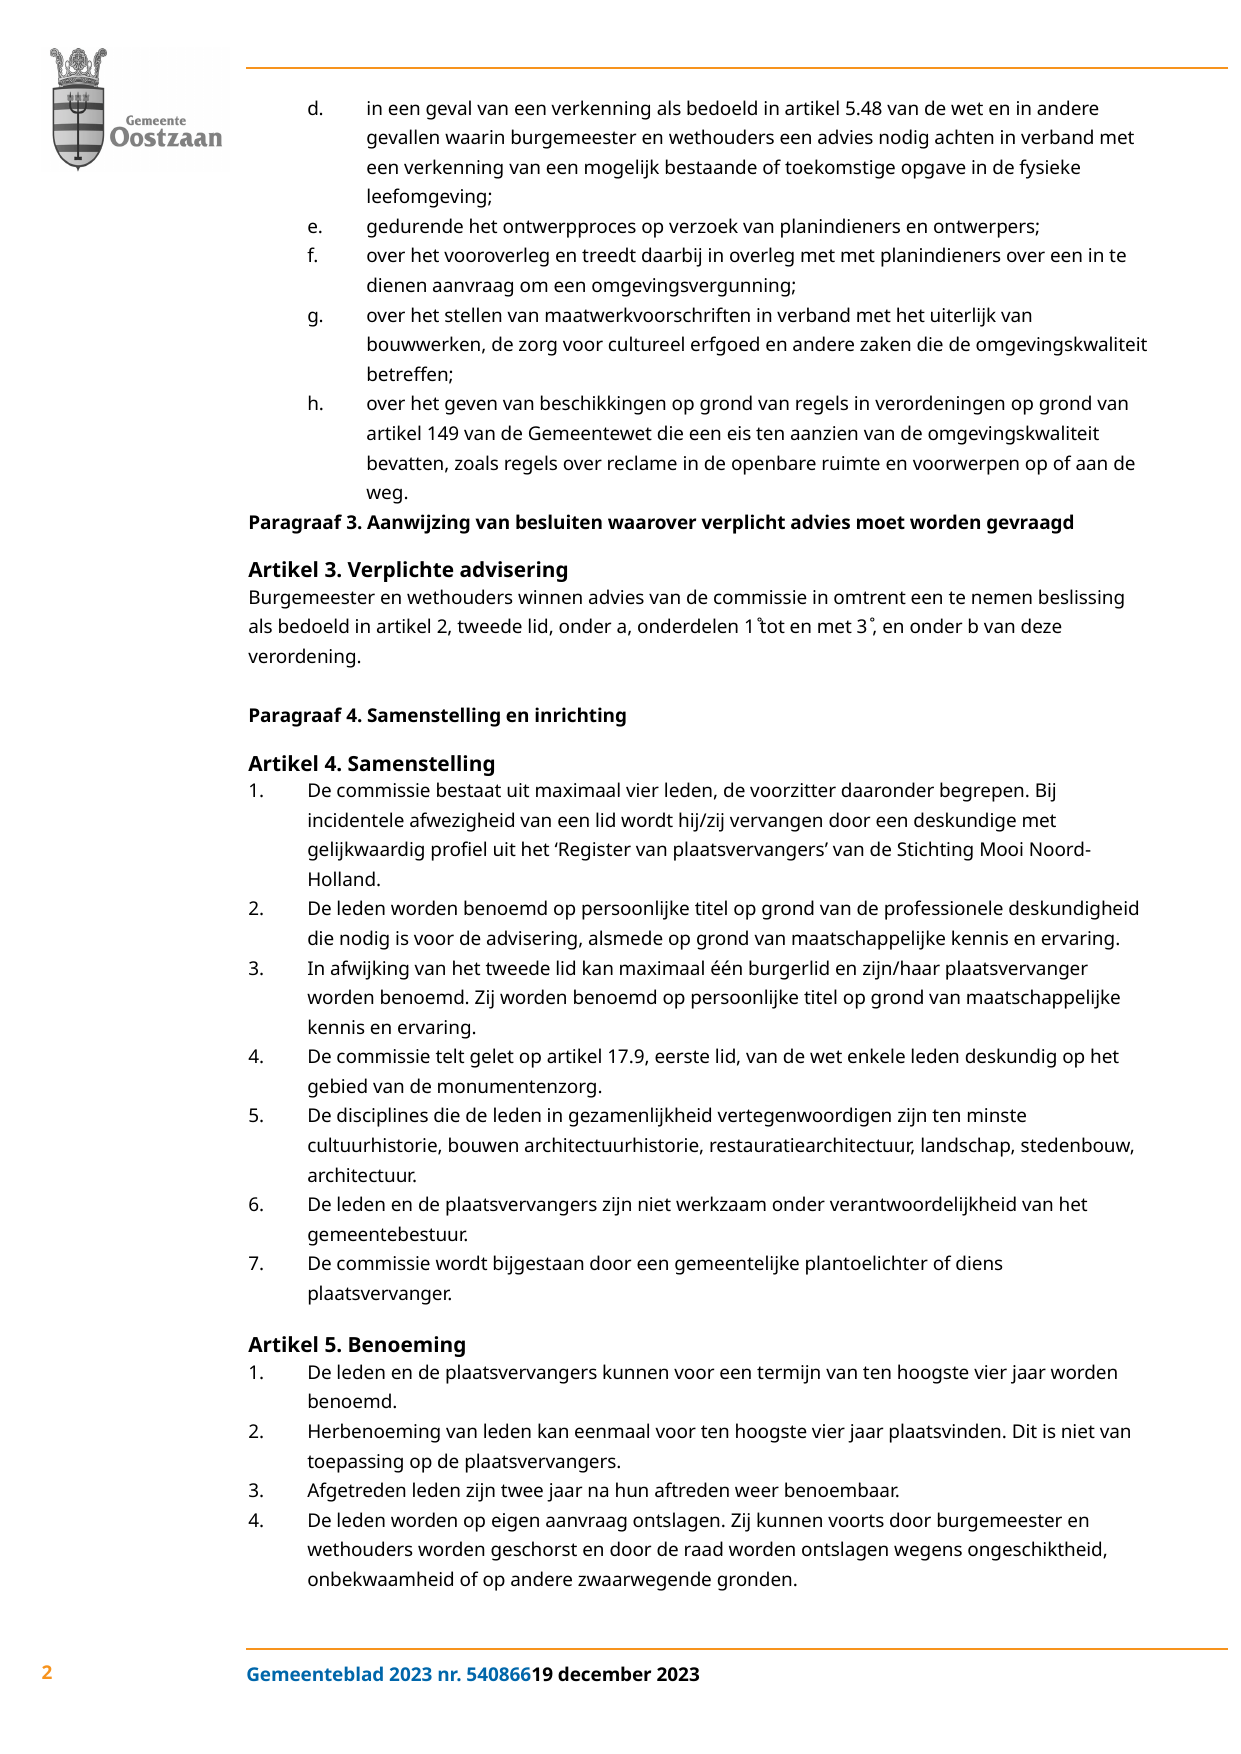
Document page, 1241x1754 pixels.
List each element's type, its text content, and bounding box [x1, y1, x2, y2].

list De leden worden benoemd op persoonlijke titel op grond van de professionele deskundigheid die nodig is voor de advisering, alsmede op grond van maatschappelijke kennis en ervaring. [248, 896, 1152, 951]
text Artikel 4. Samenstelling [248, 749, 1152, 777]
list over het stellen van maatwerkvoorschriften in verband met het uiterlijk van bouwwerken, de zorg voor cultureel erfgoed en andere zaken die de omgevingskwaliteit betreffen; [307, 302, 1152, 387]
list De commissie bestaat uit maximaal vier leden, de voorzitter daaronder begrepen. Bij incidentele afwezigheid van een lid wordt hij/zij vervangen door een deskundige met gelijkwaardig profiel uit het ‘Register van plaatsvervangers’ van de Stichting Mooi Noord-Holland. [248, 777, 1152, 892]
text Paragraaf 4. Samenstelling en inrichting [248, 702, 1152, 728]
list gedurende het ontwerpproces op verzoek van planindieners en ontwerpers; [307, 213, 1152, 239]
list De commissie telt gelet op artikel 17.9, eerste lid, van de wet enkele leden deskundig op het gebied van de monumentenzorg. [248, 1043, 1152, 1099]
picture [41, 47, 231, 172]
list Afgetreden leden zijn twee jaar na hun aftreden weer benoembaar. [248, 1477, 1152, 1503]
list De leden worden op eigen aanvraag ontslagen. Zij kunnen voorts door burgemeester en wethouders worden geschorst en door de raad worden ontslagen wegens ongeschiktheid, onbekwaamheid of op andere zwaarwegende gronden. [248, 1507, 1152, 1592]
list over het vooroverleg en treedt daarbij in overleg met met planindieners over een in te dienen aanvraag om een omgevingsvergunning; [307, 243, 1152, 298]
list De disciplines die de leden in gezamenlijkheid vertegenwoordigen zijn ten minste cultuurhistorie, bouwen architectuurhistorie, restauratiearchitectuur, landschap, stedenbouw, architectuur. [248, 1103, 1152, 1188]
text Burgemeester en wethouders winnen advies van de commissie in omtrent een te nemen beslissing als bedoeld in artikel 2, tweede lid, onder a, onderdelen 1 ̊tot en met 3 ̊, en onder b van deze verordening. [248, 584, 1152, 669]
list Herbenoeming van leden kan eenmaal voor ten hoogste vier jaar plaatsvinden. Dit is niet van toepassing op de plaatsvervangers. [248, 1418, 1152, 1473]
text Artikel 5. Benoeming [248, 1331, 1152, 1359]
list De leden en de plaatsvervangers kunnen voor een termijn van ten hoogste vier jaar worden benoemd. [248, 1359, 1152, 1414]
text Artikel 3. Verplichte advisering [248, 556, 1152, 584]
list In afwijking van het tweede lid kan maximaal één burgerlid en zijn/haar plaatsvervanger worden benoemd. Zij worden benoemd op persoonlijke titel op grond van maatschappelijke kennis en ervaring. [248, 955, 1152, 1040]
list De commissie wordt bijgestaan door een gemeentelijke plantoelichter of diens plaatsvervanger. [248, 1251, 1152, 1306]
list over het geven van beschikkingen op grond van regels in verordeningen op grond van artikel 149 van de Gemeentewet die een eis ten aanzien van de omgevingskwaliteit bevatten, zoals regels over reclame in de openbare ruimte en voorwerpen op of aan de weg. [307, 391, 1152, 505]
list in een geval van een verkenning als bedoeld in artikel 5.48 van de wet en in andere gevallen waarin burgemeester en wethouders een advies nodig achten in verband met een verkenning van een mogelijk bestaande of toekomstige opgave in de fysieke leefomgeving; [307, 95, 1152, 209]
text Paragraaf 3. Aanwijzing van besluiten waarover verplicht advies moet worden gevraagd [248, 509, 1152, 535]
list De leden en de plaatsvervangers zijn niet werkzaam onder verantwoordelijkheid van het gemeentebestuur. [248, 1191, 1152, 1247]
